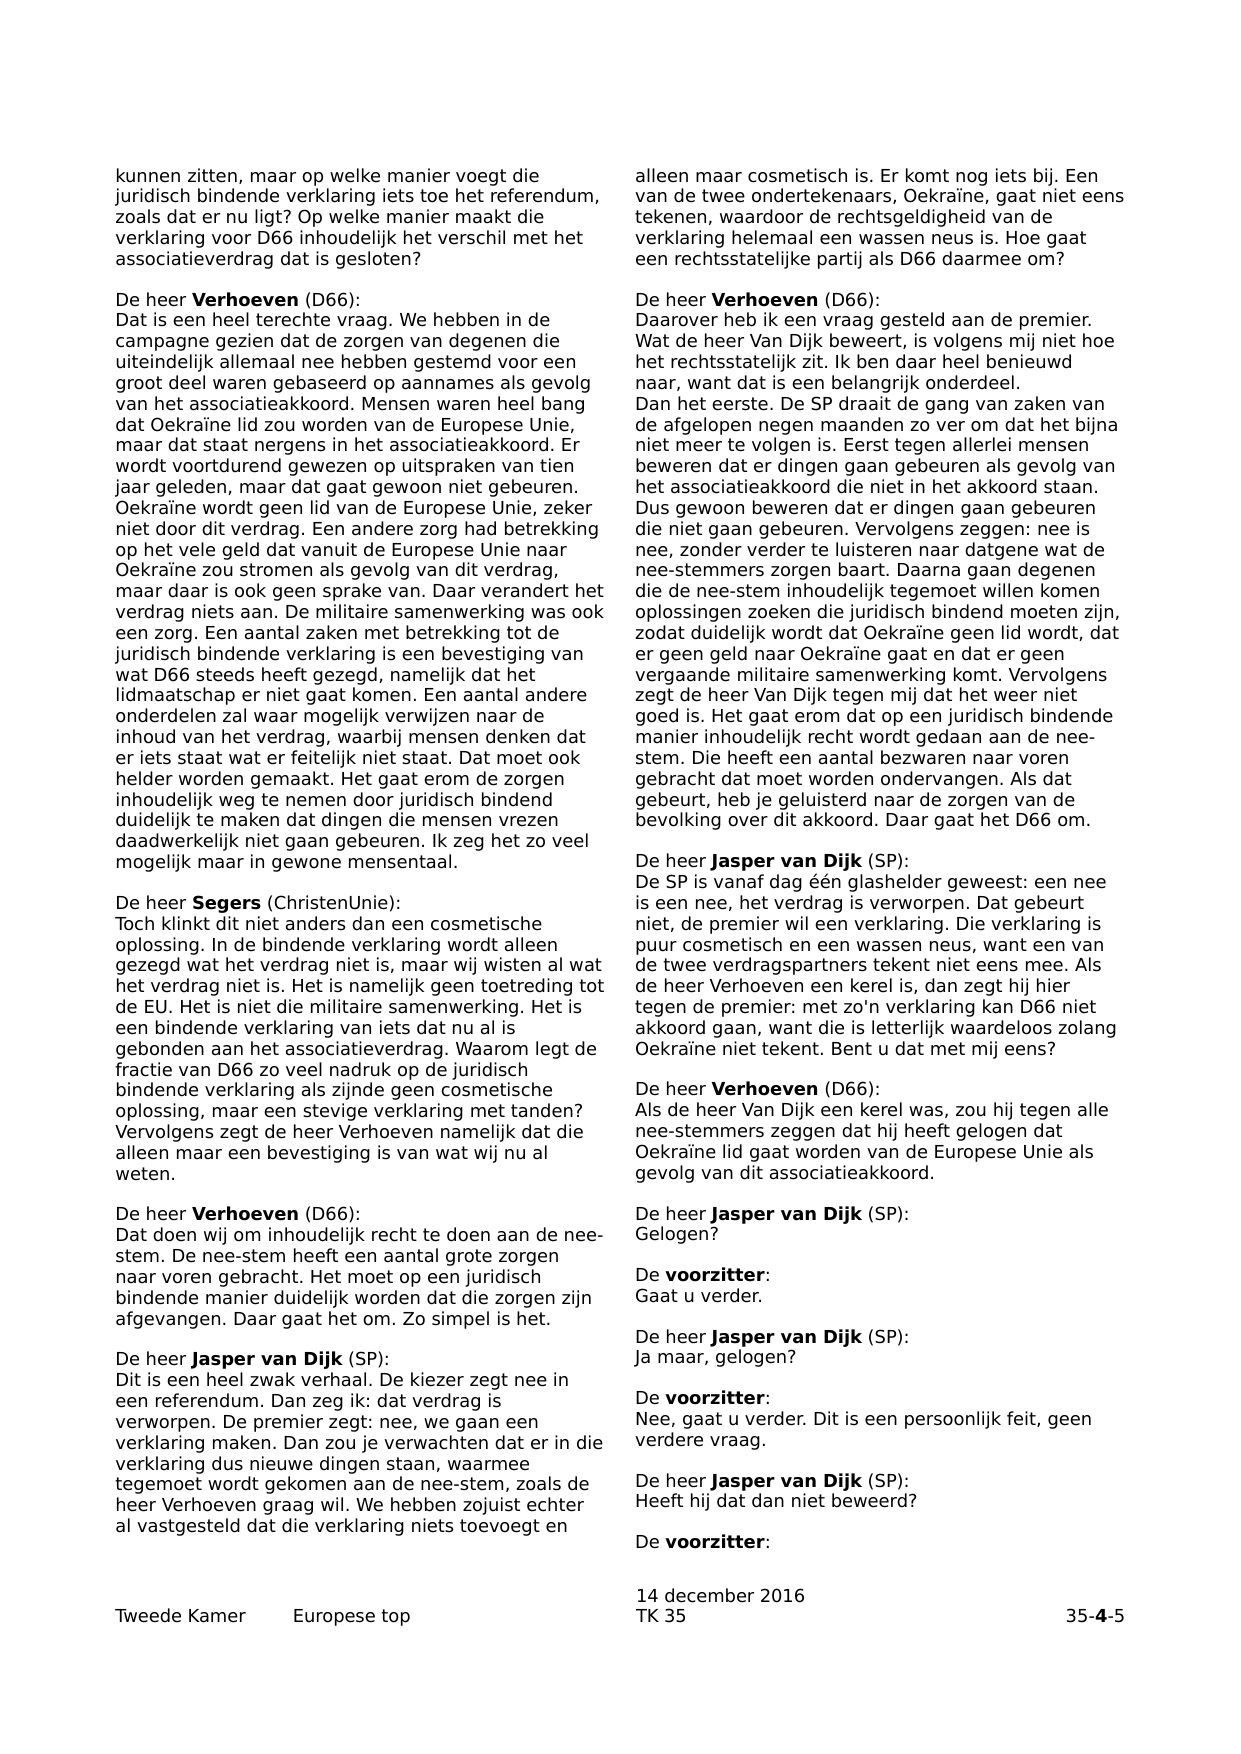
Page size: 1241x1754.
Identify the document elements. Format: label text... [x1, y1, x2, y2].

text De heer Verhoeven (D66): [635, 1079, 1125, 1100]
text Dan het eerste. De SP draait de gang van zaken van de afgelopen negen maanden zo ver om dat het bijna niet meer te volgen is. Eerst tegen allerlei mensen beweren dat er dingen gaan gebeuren als gevolg van het associatieakkoord die niet in het akkoord staan. Dus gewoon beweren dat er dingen gaan gebeuren die niet gaan gebeuren. Vervolgens zeggen: nee is nee, zonder verder te luisteren naar datgene wat de nee-stemmers zorgen baart. Daarna gaan degenen die de nee-stem inhoudelijk tegemoet willen komen oplossingen zoeken die juridisch bindend moeten zijn, zodat duidelijk wordt dat Oekraïne geen lid wordt, dat er geen geld naar Oekraïne gaat en dat er geen vergaande militaire samenwerking komt. Vervolgens zegt de heer Van Dijk tegen mij dat het weer niet goed is. Het gaat erom dat op een juridisch bindende manier inhoudelijk recht wordt gedaan aan de nee-stem. Die heeft een aantal bezwaren naar voren gebracht dat moet worden ondervangen. Als dat gebeurt, heb je geluisterd naar de zorgen van de bevolking over dit akkoord. Daar gaat het D66 om. [635, 393, 1125, 831]
text De heer Jasper van Dijk (SP): [635, 1203, 1125, 1224]
text De voorzitter: [635, 1265, 1125, 1286]
text De heer Jasper van Dijk (SP): [635, 1326, 1125, 1347]
text Nee, gaat u verder. Dit is een persoonlijk feit, geen verdere vraag. [635, 1409, 1125, 1450]
text De heer Verhoeven (D66): [115, 289, 605, 310]
text De heer Jasper van Dijk (SP): [115, 1349, 605, 1370]
text Heeft hij dat dan niet beweerd? [635, 1491, 1125, 1512]
text Als de heer Van Dijk een kerel was, zou hij tegen alle nee-stemmers zeggen dat hij heeft gelogen dat Oekraïne lid gaat worden van de Europese Unie als gevolg van dit associatieakkoord. [635, 1100, 1125, 1183]
text De heer Segers (ChristenUnie): [115, 893, 605, 913]
text De heer Jasper van Dijk (SP): [635, 851, 1125, 872]
text De voorzitter: [635, 1388, 1125, 1409]
text Gelogen? [635, 1224, 1125, 1245]
text alleen maar cosmetisch is. Er komt nog iets bij. Een van de twee ondertekenaars, Oekraïne, gaat niet eens tekenen, waardoor de rechtsgeldigheid van de verklaring helemaal een wassen neus is. Hoe gaat een rechtsstatelijke partij als D66 daarmee om? [635, 165, 1125, 269]
text Dat is een heel terechte vraag. We hebben in de campagne gezien dat de zorgen van degenen die uiteindelijk allemaal nee hebben gestemd voor een groot deel waren gebaseerd op aannames als gevolg van het associatieakkoord. Mensen waren heel bang dat Oekraïne lid zou worden van de Europese Unie, maar dat staat nergens in het associatieakkoord. Er wordt voortdurend gewezen op uitspraken van tien jaar geleden, maar dat gaat gewoon niet gebeuren. Oekraïne wordt geen lid van de Europese Unie, zeker niet door dit verdrag. Een andere zorg had betrekking op het vele geld dat vanuit de Europese Unie naar Oekraïne zou stromen als gevolg van dit verdrag, maar daar is ook geen sprake van. Daar verandert het verdrag niets aan. De militaire samenwerking was ook een zorg. Een aantal zaken met betrekking tot de juridisch bindende verklaring is een bevestiging van wat D66 steeds heeft gezegd, namelijk dat het lidmaatschap er niet gaat komen. Een aantal andere onderdelen zal waar mogelijk verwijzen naar de inhoud van het verdrag, waarbij mensen denken dat er iets staat wat er feitelijk niet staat. Dat moet ook helder worden gemaakt. Het gaat erom de zorgen inhoudelijk weg te nemen door juridisch bindend duidelijk te maken dat dingen die mensen vrezen daadwerkelijk niet gaan gebeuren. Ik zeg het zo veel mogelijk maar in gewone mensentaal. [115, 310, 605, 873]
text Toch klinkt dit niet anders dan een cosmetische oplossing. In de bindende verklaring wordt alleen gezegd wat het verdrag niet is, maar wij wisten al wat het verdrag niet is. Het is namelijk geen toetreding tot de EU. Het is niet die militaire samenwerking. Het is een bindende verklaring van iets dat nu al is gebonden aan het associatieverdrag. Waarom legt de fractie van D66 zo veel nadruk op de juridisch bindende verklaring als zijnde geen cosmetische oplossing, maar een stevige verklaring met tanden? Vervolgens zegt de heer Verhoeven namelijk dat die alleen maar een bevestiging is van wat wij nu al weten. [115, 913, 605, 1184]
text De heer Verhoeven (D66): [115, 1204, 605, 1225]
text De heer Jasper van Dijk (SP): [635, 1470, 1125, 1491]
text Ja maar, gelogen? [635, 1347, 1125, 1368]
text Dat doen wij om inhoudelijk recht te doen aan de nee-stem. De nee-stem heeft een aantal grote zorgen naar voren gebracht. Het moet op een juridisch bindende manier duidelijk worden dat die zorgen zijn afgevangen. Daar gaat het om. Zo simpel is het. [115, 1225, 605, 1329]
text De heer Verhoeven (D66): [635, 289, 1125, 310]
text Gaat u verder. [635, 1286, 1125, 1306]
text De SP is vanaf dag één glashelder geweest: een nee is een nee, het verdrag is verworpen. Dat gebeurt niet, de premier wil een verklaring. Die verklaring is puur cosmetisch en een wassen neus, want een van de twee verdragspartners tekent niet eens mee. Als de heer Verhoeven een kerel is, dan zegt hij hier tegen de premier: met zo'n verklaring kan D66 niet akkoord gaan, want die is letterlijk waardeloos zolang Oekraïne niet tekent. Bent u dat met mij eens? [635, 872, 1125, 1059]
text Dit is een heel zwak verhaal. De kiezer zegt nee in een referendum. Dan zeg ik: dat verdrag is verworpen. De premier zegt: nee, we gaan een verklaring maken. Dan zou je verwachten dat er in die verklaring dus nieuwe dingen staan, waarmee tegemoet wordt gekomen aan de nee-stem, zoals de heer Verhoeven graag wil. We hebben zojuist echter al vastgesteld dat die verklaring niets toevoegt en [115, 1370, 605, 1537]
text kunnen zitten, maar op welke manier voegt die juridisch bindende verklaring iets toe het referendum, zoals dat er nu ligt? Op welke manier maakt die verklaring voor D66 inhoudelijk het verschil met het associatieverdrag dat is gesloten? [115, 165, 605, 269]
text Daarover heb ik een vraag gesteld aan de premier. Wat de heer Van Dijk beweert, is volgens mij niet hoe het rechtsstatelijk zit. Ik ben daar heel benieuwd naar, want dat is een belangrijk onderdeel. [635, 310, 1125, 393]
text De voorzitter: [635, 1532, 1125, 1553]
